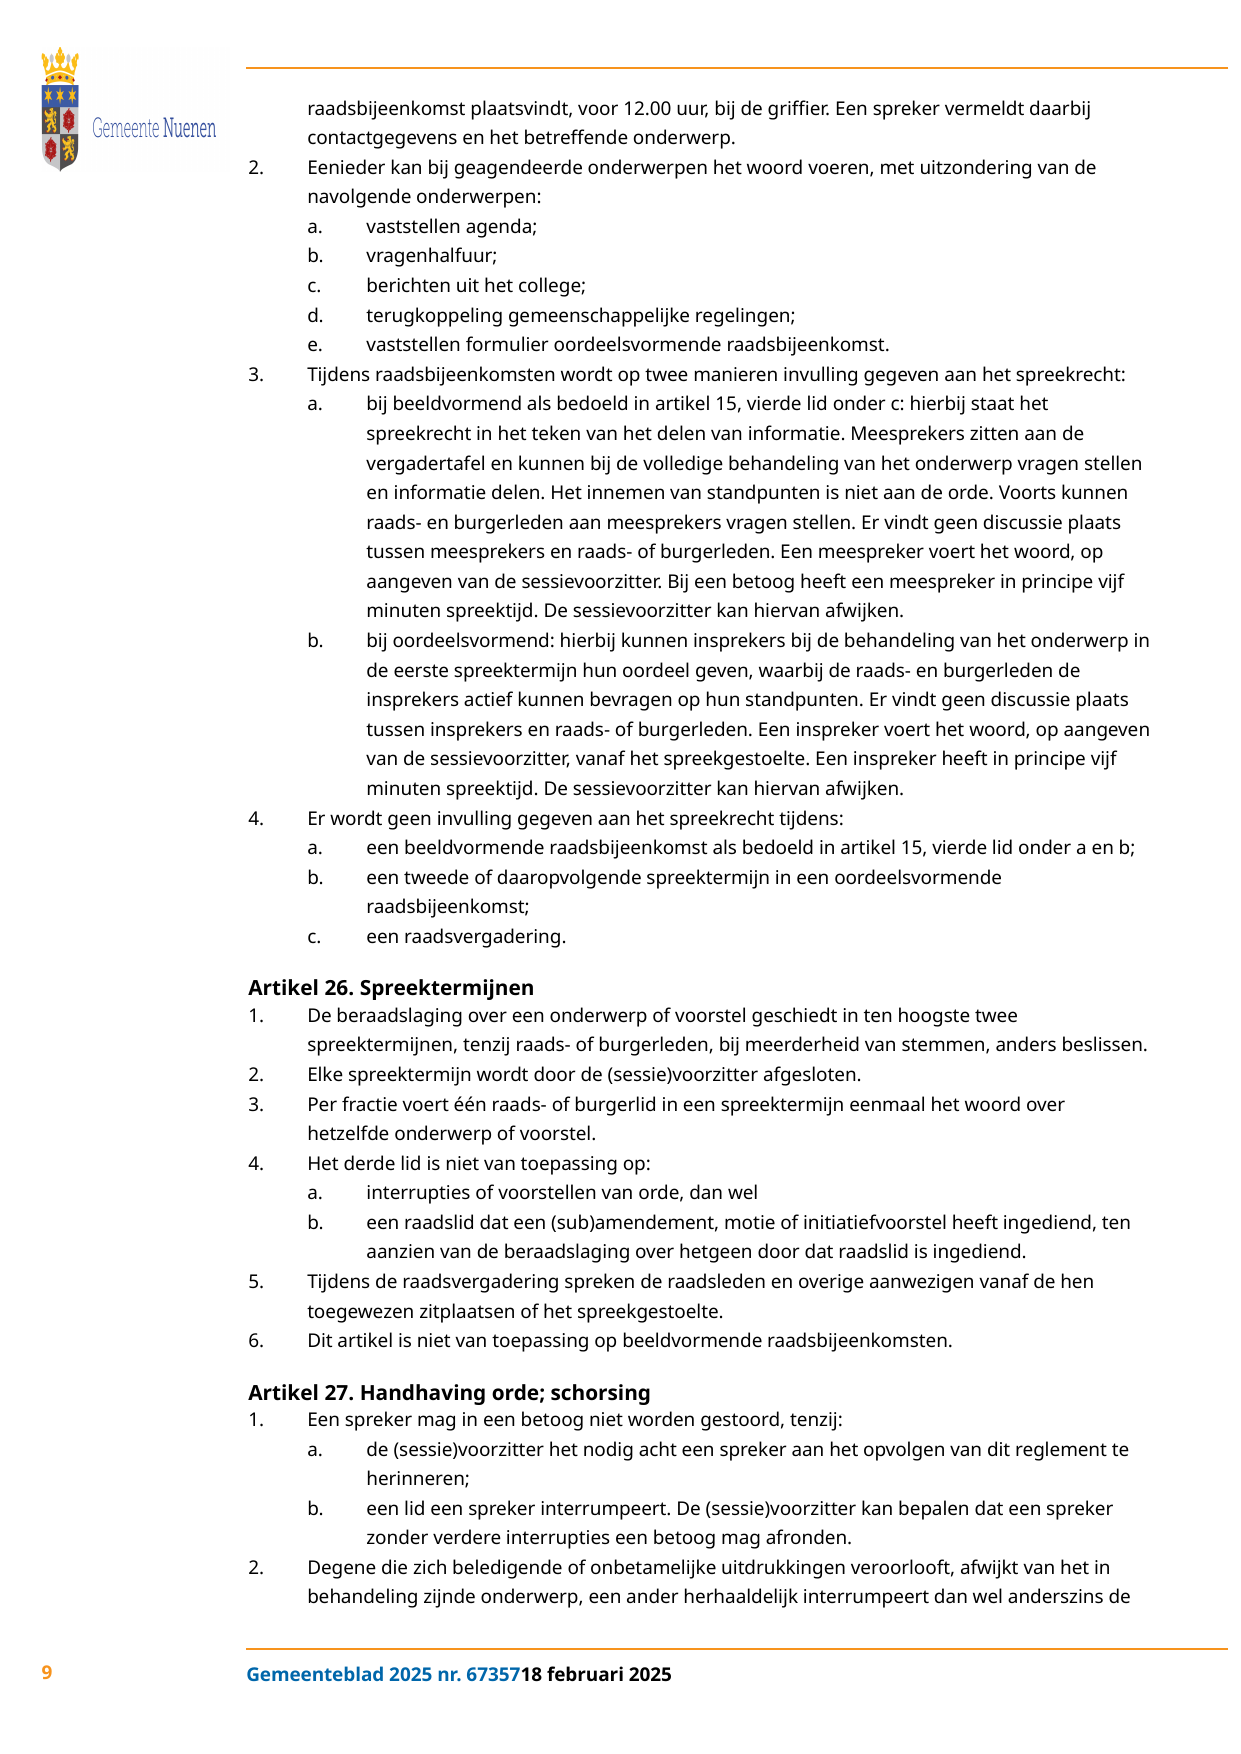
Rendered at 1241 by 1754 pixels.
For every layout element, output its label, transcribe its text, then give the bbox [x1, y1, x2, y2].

list Tijdens raadsbijeenkomsten wordt op twee manieren invulling gegeven aan het spreekrecht: [248, 361, 1152, 387]
list vaststellen formulier oordeelsvormende raadsbijeenkomst. [307, 331, 1152, 357]
list Er wordt geen invulling gegeven aan het spreekrecht tijdens: [248, 805, 1152, 831]
picture [41, 47, 231, 172]
list een beeldvormende raadsbijeenkomst als bedoeld in artikel 15, vierde lid onder a en b; [307, 834, 1152, 860]
list Tijdens de raadsvergadering spreken de raadsleden en overige aanwezigen vanaf de hen toegewezen zitplaatsen of het spreekgestoelte. [248, 1268, 1152, 1323]
list Een spreker mag in een betoog niet worden gestoord, tenzij: [248, 1406, 1152, 1432]
list vragenhalfuur; [307, 243, 1152, 268]
list Elke spreektermijn wordt door de (sessie)voorzitter afgesloten. [248, 1061, 1152, 1087]
list de (sessie)voorzitter het nodig acht een spreker aan het opvolgen van dit reglement te herinneren; [307, 1436, 1152, 1491]
text Artikel 26. Spreektermijnen [248, 973, 1152, 1002]
list een raadsvergadering. [307, 923, 1152, 949]
list terugkoppeling gemeenschappelijke regelingen; [307, 302, 1152, 328]
text Artikel 27. Handhaving orde; schorsing [248, 1378, 1152, 1406]
list Per fractie voert één raads- of burgerlid in een spreektermijn eenmaal het woord over hetzelfde onderwerp of voorstel. [248, 1091, 1152, 1146]
list een raadslid dat een (sub)amendement, motie of initiatiefvoorstel heeft ingediend, ten aanzien van de beraadslaging over hetgeen door dat raadslid is ingediend. [307, 1209, 1152, 1264]
list De beraadslaging over een onderwerp of voorstel geschiedt in ten hoogste twee spreektermijnen, tenzij raads- of burgerleden, bij meerderheid van stemmen, anders beslissen. [248, 1002, 1152, 1057]
list Dit artikel is niet van toepassing op beeldvormende raadsbijeenkomsten. [248, 1327, 1152, 1353]
list bij beeldvormend als bedoeld in artikel 15, vierde lid onder c: hierbij staat het spreekrecht in het teken van het delen van informatie. Meesprekers zitten aan de vergadertafel en kunnen bij de volledige behandeling van het onderwerp vragen stellen en informatie delen. Het innemen van standpunten is niet aan de orde. Voorts kunnen raads- en burgerleden aan meesprekers vragen stellen. Er vindt geen discussie plaats tussen meesprekers en raads- of burgerleden. Een meespreker voert het woord, op aangeven van de sessievoorzitter. Bij een betoog heeft een meespreker in principe vijf minuten spreektijd. De sessievoorzitter kan hiervan afwijken. [307, 391, 1152, 623]
list een lid een spreker interrumpeert. De (sessie)voorzitter kan bepalen dat een spreker zonder verdere interrupties een betoog mag afronden. [307, 1495, 1152, 1550]
list berichten uit het college; [307, 272, 1152, 298]
list vaststellen agenda; [307, 213, 1152, 239]
list bij oordeelsvormend: hierbij kunnen insprekers bij de behandeling van het onderwerp in de eerste spreektermijn hun oordeel geven, waarbij de raads- en burgerleden de insprekers actief kunnen bevragen op hun standpunten. Er vindt geen discussie plaats tussen insprekers en raads- of burgerleden. Een inspreker voert het woord, op aangeven van de sessievoorzitter, vanaf het spreekgestoelte. Een inspreker heeft in principe vijf minuten spreektijd. De sessievoorzitter kan hiervan afwijken. [307, 627, 1152, 801]
list Het derde lid is niet van toepassing op: [248, 1150, 1152, 1176]
list raadsbijeenkomst plaatsvindt, voor 12.00 uur, bij de griffier. Een spreker vermeldt daarbij contactgegevens en het betreffende onderwerp. [248, 95, 1152, 150]
list een tweede of daaropvolgende spreektermijn in een oordeelsvormende raadsbijeenkomst; [307, 864, 1152, 919]
list Eenieder kan bij geagendeerde onderwerpen het woord voeren, met uitzondering van de navolgende onderwerpen: [248, 154, 1152, 209]
list Degene die zich beledigende of onbetamelijke uitdrukkingen veroorlooft, afwijkt van het in behandeling zijnde onderwerp, een ander herhaaldelijk interrumpeert dan wel anderszins de [248, 1554, 1152, 1609]
list interrupties of voorstellen van orde, dan wel [307, 1179, 1152, 1205]
